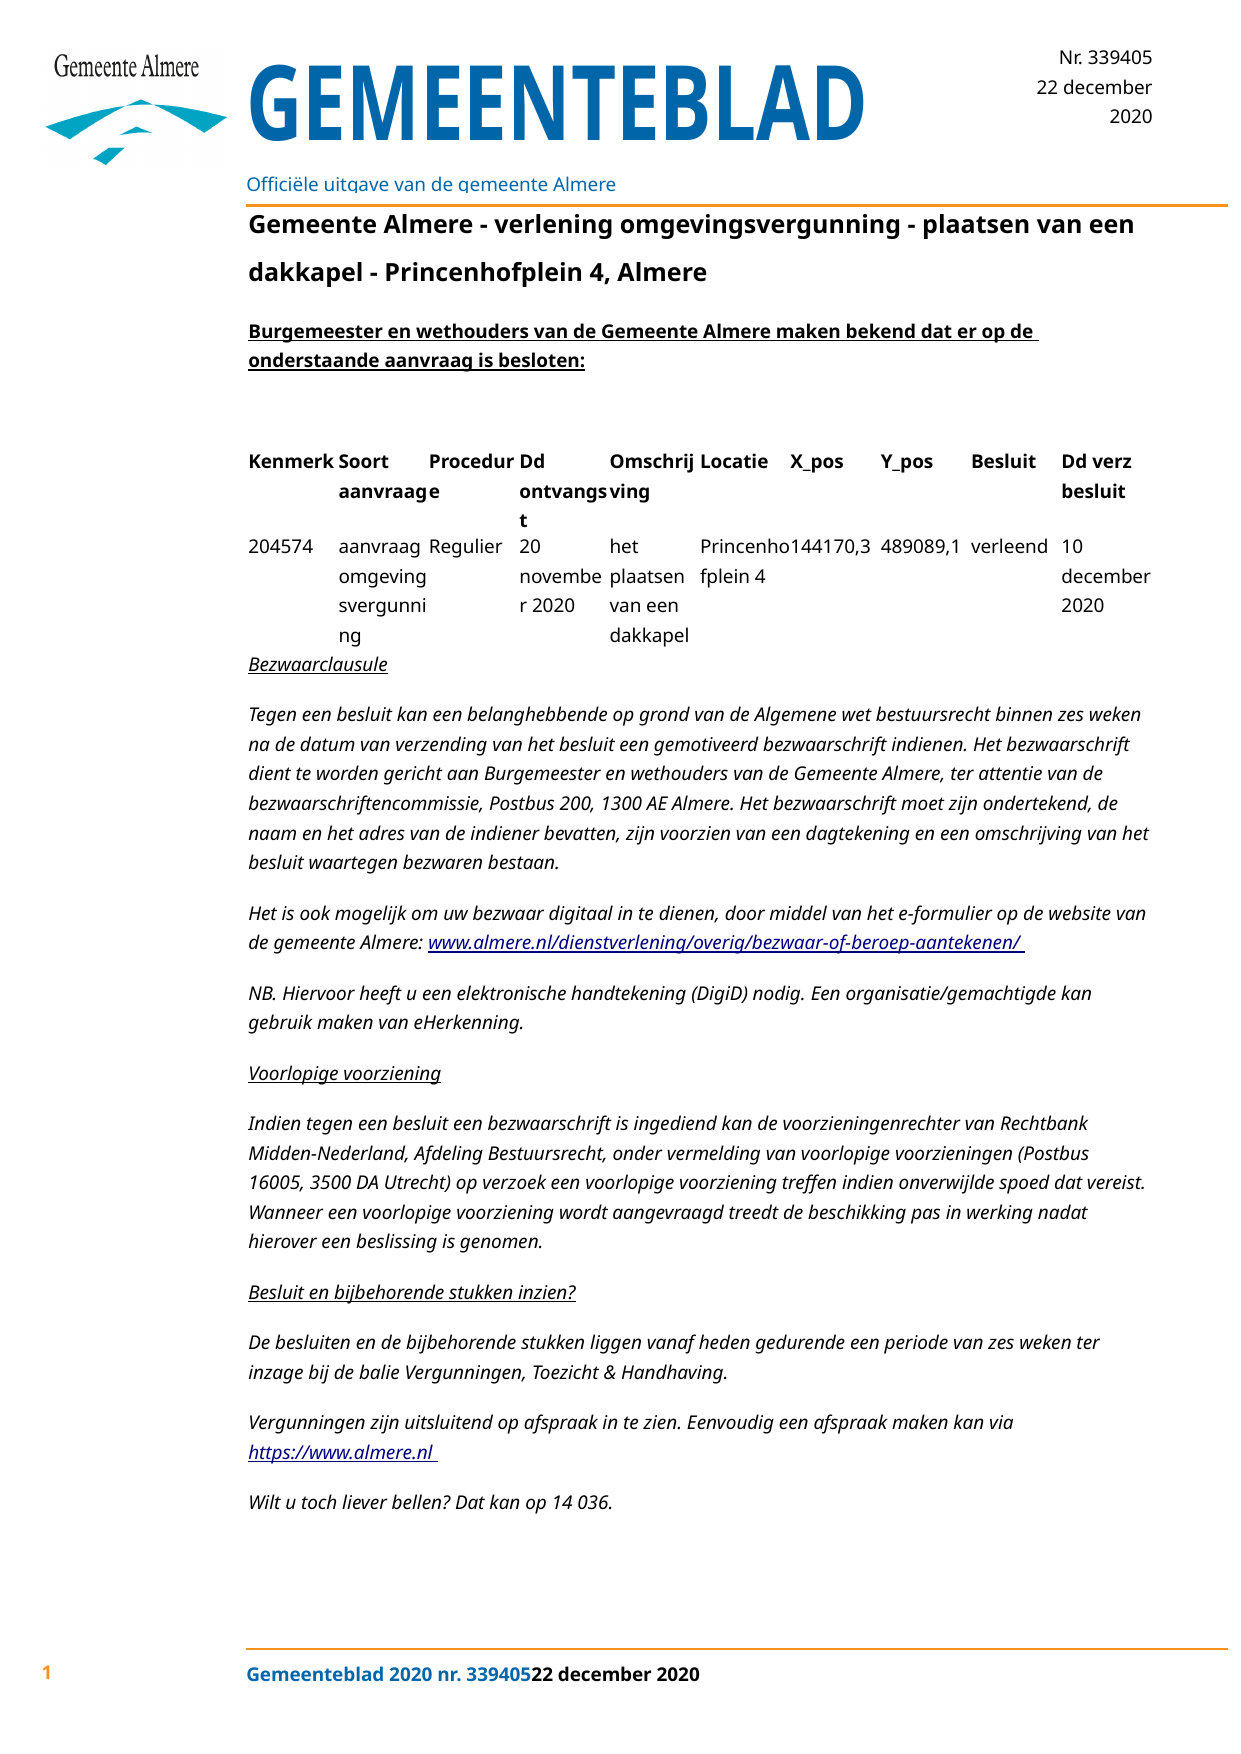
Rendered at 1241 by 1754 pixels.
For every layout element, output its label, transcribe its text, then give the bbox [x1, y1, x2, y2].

text Wilt u toch liever bellen? Dat kan op 14 036. [248, 1489, 1152, 1515]
text Burgemeester en wethouders van de Gemeente Almere maken bekend dat er op de onderstaande aanvraag is besloten: [248, 318, 1152, 373]
table_cell aanvraag omgevingsvergunning [338, 533, 429, 648]
text Tegen een besluit kan een belanghebbende op grond van de Algemene wet bestuursrecht binnen zes weken na de datum van verzending van het besluit een gemotiveerd bezwaarschrift indienen. Het bezwaarschrift dient te worden gericht aan Burgemeester en wethouders van de Gemeente Almere, ter attentie van de bezwaarschriftencommissie, Postbus 200, 1300 AE Almere. Het bezwaarschrift moet zijn ondertekend, de naam en het adres van de indiener bevatten, zijn voorzien van een dagtekening en een omschrijving van het besluit waartegen bezwaren bestaan. [248, 701, 1152, 875]
text Gemeente Almere - verlening omgevingsvergunning - plaatsen van een dakkapel - Princenhofplein 4, Almere [248, 207, 1152, 288]
table_cell Princenhofplein 4 [700, 533, 790, 648]
table_header Soort aanvraag [338, 449, 429, 533]
table_cell 489089,1 [881, 533, 971, 648]
table_cell 204574 [248, 533, 338, 648]
table_cell het plaatsen van een dakkapel [609, 533, 700, 648]
table_cell verleend [971, 533, 1061, 648]
text Vergunningen zijn uitsluitend op afspraak in te zien. Eenvoudig een afspraak maken kan via https://www.almere.nl [248, 1409, 1152, 1465]
table_header Locatie [700, 449, 790, 533]
table_header Besluit [971, 449, 1061, 533]
table_cell Regulier [429, 533, 519, 648]
text Voorlopige voorziening [248, 1060, 1152, 1086]
text De besluiten en de bijbehorende stukken liggen vanaf heden gedurende een periode van zes weken ter inzage bij de balie Vergunningen, Toezicht & Handhaving. [248, 1329, 1152, 1385]
table_header Omschrijving [609, 449, 700, 533]
picture [41, 47, 231, 172]
table_header Kenmerk [248, 449, 338, 533]
table_header Dd verz besluit [1061, 449, 1152, 533]
text Indien tegen een besluit een bezwaarschrift is ingediend kan de voorzieningenrechter van Rechtbank Midden-Nederland, Afdeling Bestuursrecht, onder vermelding van voorlopige voorzieningen (Postbus 16005, 3500 DA Utrecht) op verzoek een voorlopige voorziening treffen indien onverwijlde spoed dat vereist. Wanneer een voorlopige voorziening wordt aangevraagd treedt de beschikking pas in werking nadat hierover een beslissing is genomen. [248, 1110, 1152, 1254]
text Bezwaarclausule [248, 651, 1152, 677]
text NB. Hiervoor heeft u een elektronische handtekening (DigiD) nodig. Een organisatie/gemachtigde kan gebruik maken van eHerkenning. [248, 980, 1152, 1035]
table_cell 144170,3 [790, 533, 881, 648]
table_header Procedure [429, 449, 519, 533]
text Besluit en bijbehorende stukken inzien? [248, 1279, 1152, 1305]
table_header X_pos [790, 449, 881, 533]
table_header Y_pos [881, 449, 971, 533]
table_cell 10 december 2020 [1061, 533, 1152, 648]
table_cell 20 november 2020 [519, 533, 609, 648]
table_header Dd ontvangst [519, 449, 609, 533]
text Het is ook mogelijk om uw bezwaar digitaal in te dienen, door middel van het e-formulier op de website van de gemeente Almere: www.almere.nl/dienstverlening/overig/bezwaar-of-beroep-aantekenen/ [248, 900, 1152, 955]
